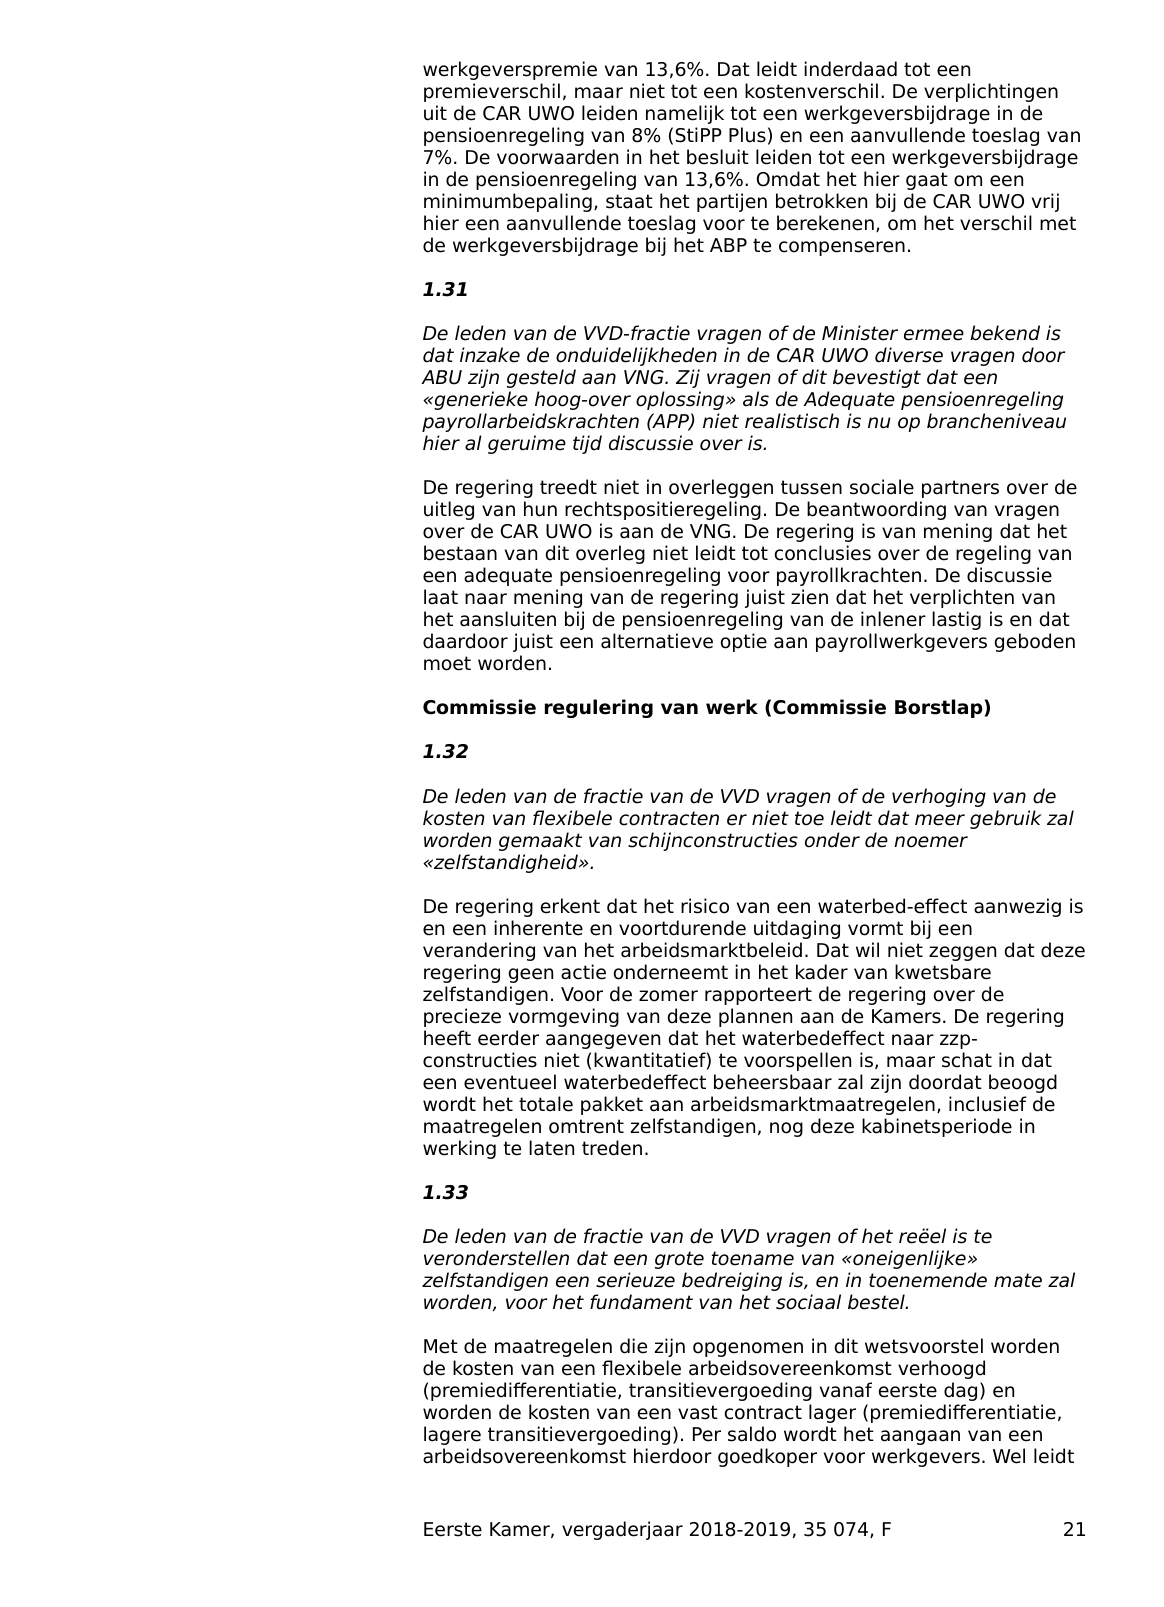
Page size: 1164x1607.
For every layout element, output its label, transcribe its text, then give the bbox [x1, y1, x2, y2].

subtitle 1.32 [422, 741, 1087, 763]
text werkgeverspremie van 13,6%. Dat leidt inderdaad tot een premieverschil, maar niet tot een kostenverschil. De verplichtingen uit de CAR UWO leiden namelijk tot een werkgeversbijdrage in de pensioenregeling van 8% (StiPP Plus) en een aanvullende toeslag van 7%. De voorwaarden in het besluit leiden tot een werkgeversbijdrage in de pensioenregeling van 13,6%. Omdat het hier gaat om een minimumbepaling, staat het partijen betrokken bij de CAR UWO vrij hier een aanvullende toeslag voor te berekenen, om het verschil met de werkgeversbijdrage bij het ABP te compenseren. [422, 59, 1087, 257]
subtitle Commissie regulering van werk (Commissie Borstlap) [422, 697, 1087, 719]
text De leden van de VVD-fractie vragen of de Minister ermee bekend is dat inzake de onduidelijkheden in de CAR UWO diverse vragen door ABU zijn gesteld aan VNG. Zij vragen of dit bevestigt dat een «generieke hoog-over oplossing» als de Adequate pensioenregeling payrollarbeidskrachten (APP) niet realistisch is nu op brancheniveau hier al geruime tijd discussie over is. [422, 323, 1087, 455]
subtitle 1.33 [422, 1182, 1087, 1204]
text De regering erkent dat het risico van een waterbed-effect aanwezig is en een inherente en voortdurende uitdaging vormt bij een verandering van het arbeidsmarktbeleid. Dat wil niet zeggen dat deze regering geen actie onderneemt in het kader van kwetsbare zelfstandigen. Voor de zomer rapporteert de regering over de precieze vormgeving van deze plannen aan de Kamers. De regering heeft eerder aangegeven dat het waterbedeffect naar zzp-constructies niet (kwantitatief) te voorspellen is, maar schat in dat een eventueel waterbedeffect beheersbaar zal zijn doordat beoogd wordt het totale pakket aan arbeidsmarktmaatregelen, inclusief de maatregelen omtrent zelfstandigen, nog deze kabinetsperiode in werking te laten treden. [422, 896, 1087, 1159]
text De leden van de fractie van de VVD vragen of de verhoging van de kosten van flexibele contracten er niet toe leidt dat meer gebruik zal worden gemaakt van schijnconstructies onder de noemer «zelfstandigheid». [422, 786, 1087, 873]
text Met de maatregelen die zijn opgenomen in dit wetsvoorstel worden de kosten van een flexibele arbeidsovereenkomst verhoogd (premiedifferentiatie, transitievergoeding vanaf eerste dag) en worden de kosten van een vast contract lager (premiedifferentiatie, lagere transitievergoeding). Per saldo wordt het aangaan van een arbeidsovereenkomst hierdoor goedkoper voor werkgevers. Wel leidt [422, 1336, 1087, 1468]
text De regering treedt niet in overleggen tussen sociale partners over de uitleg van hun rechtspositieregeling. De beantwoording van vragen over de CAR UWO is aan de VNG. De regering is van mening dat het bestaan van dit overleg niet leidt tot conclusies over de regeling van een adequate pensioenregeling voor payrollkrachten. De discussie laat naar mening van de regering juist zien dat het verplichten van het aansluiten bij de pensioenregeling van de inlener lastig is en dat daardoor juist een alternatieve optie aan payrollwerkgevers geboden moet worden. [422, 477, 1087, 675]
text De leden van de fractie van de VVD vragen of het reëel is te veronderstellen dat een grote toename van «oneigenlijke» zelfstandigen een serieuze bedreiging is, en in toenemende mate zal worden, voor het fundament van het sociaal bestel. [422, 1226, 1087, 1314]
subtitle 1.31 [422, 279, 1087, 301]
